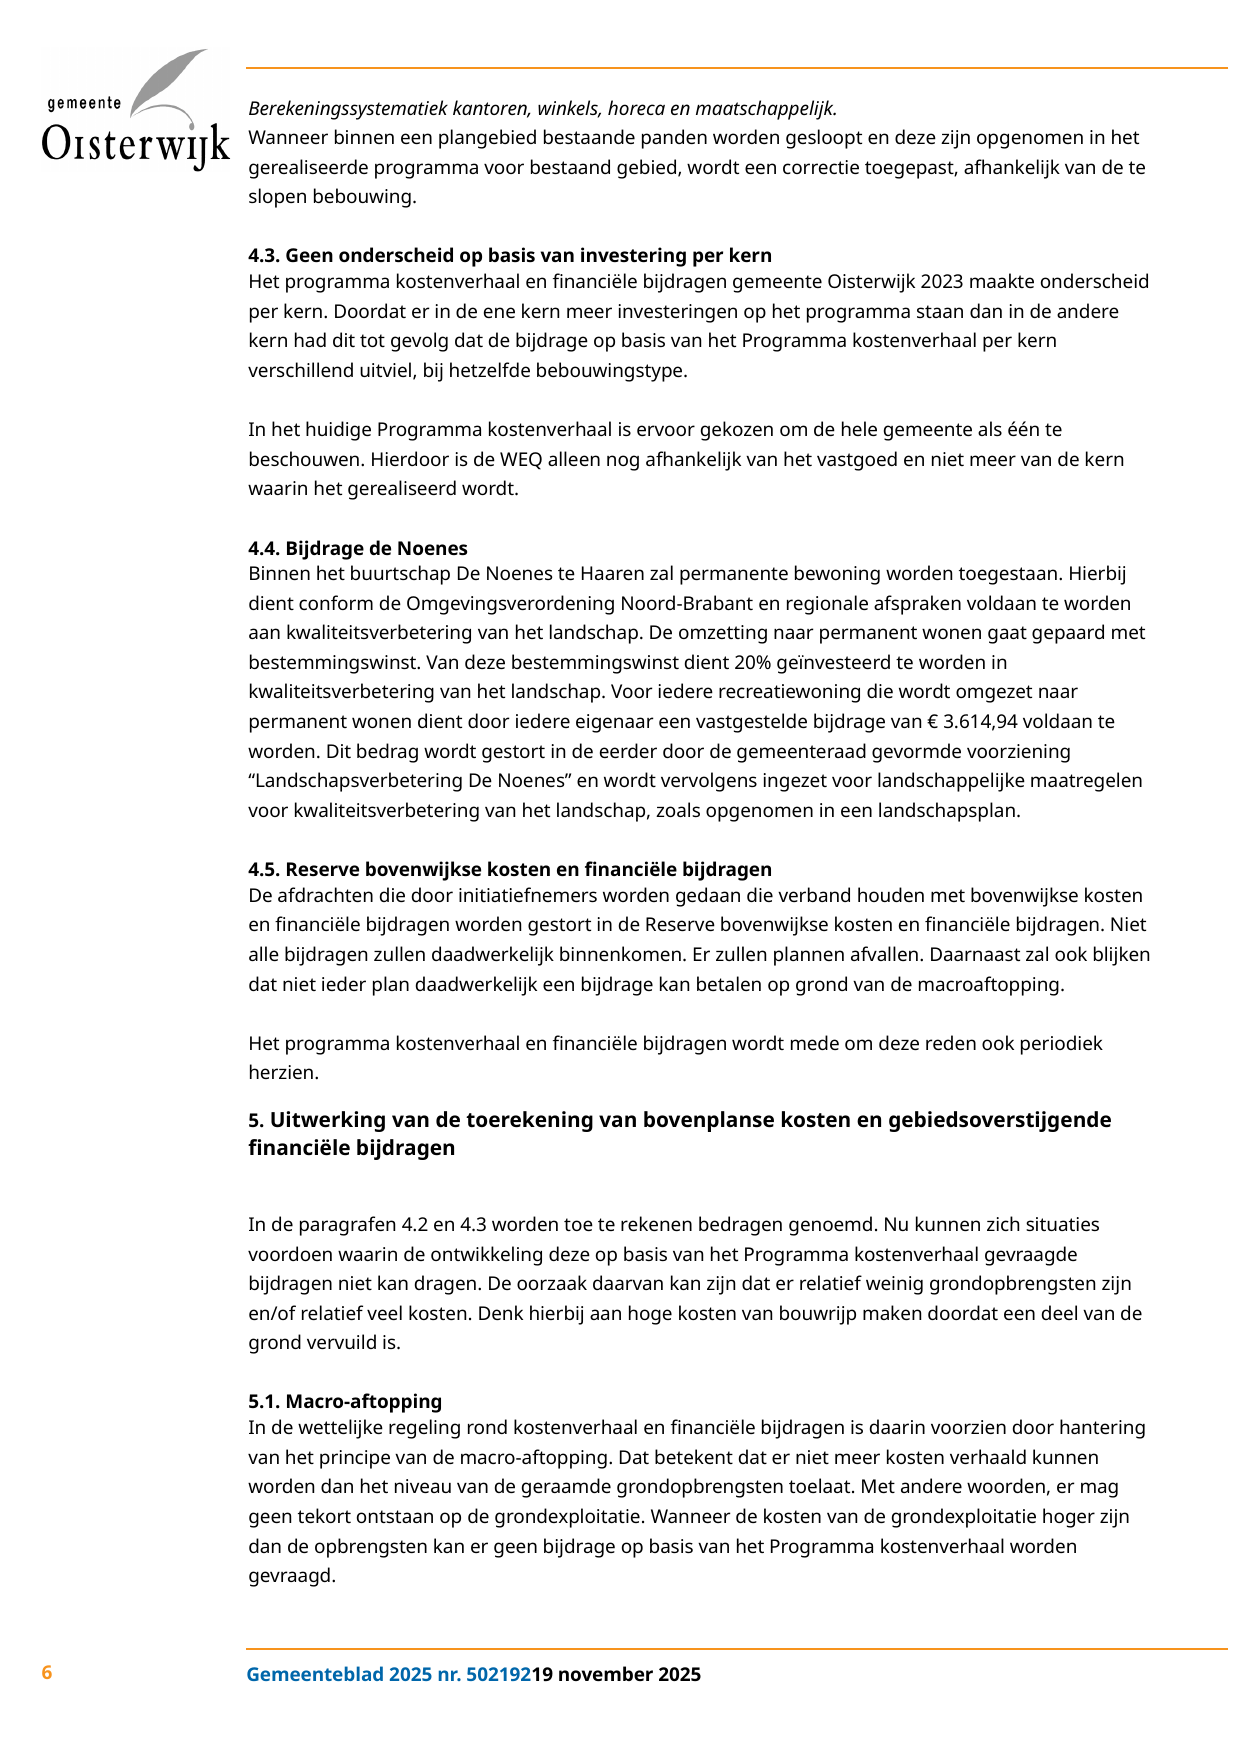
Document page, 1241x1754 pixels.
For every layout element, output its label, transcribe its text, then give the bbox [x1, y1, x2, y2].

text De afdrachten die door initiatiefnemers worden gedaan die verband houden met bovenwijkse kosten en financiële bijdragen worden gestort in de Reserve bovenwijkse kosten en financiële bijdragen. Niet alle bijdragen zullen daadwerkelijk binnenkomen. Er zullen plannen afvallen. Daarnaast zal ook blijken dat niet ieder plan daadwerkelijk een bijdrage kan betalen op grond van de macroaftopping. [248, 882, 1152, 996]
text 4.4. Bijdrage de Noenes [248, 535, 1152, 560]
text Wanneer binnen een plangebied bestaande panden worden gesloopt en deze zijn opgenomen in het gerealiseerde programma voor bestaand gebied, wordt een correctie toegepast, afhankelijk van de te slopen bebouwing. [248, 124, 1152, 209]
text 4.5. Reserve bovenwijkse kosten en financiële bijdragen [248, 856, 1152, 882]
picture [41, 47, 231, 172]
text Berekeningssystematiek kantoren, winkels, horeca en maatschappelijk. [248, 95, 1152, 121]
text 5. Uitwerking van de toerekening van bovenplanse kosten en gebiedsoverstijgende financiële bijdragen [248, 1105, 1152, 1162]
text Het programma kostenverhaal en financiële bijdragen wordt mede om deze reden ook periodiek herzien. [248, 1030, 1152, 1085]
text In het huidige Programma kostenverhaal is ervoor gekozen om de hele gemeente als één te beschouwen. Hierdoor is de WEQ alleen nog afhankelijk van het vastgoed en niet meer van de kern waarin het gerealiseerd wordt. [248, 416, 1152, 501]
text In de paragrafen 4.2 en 4.3 worden toe te rekenen bedragen genoemd. Nu kunnen zich situaties voordoen waarin de ontwikkeling deze op basis van het Programma kostenverhaal gevraagde bijdragen niet kan dragen. De oorzaak daarvan kan zijn dat er relatief weinig grondopbrengsten zijn en/of relatief veel kosten. Denk hierbij aan hoge kosten van bouwrijp maken doordat een deel van de grond vervuild is. [248, 1211, 1152, 1355]
text Het programma kostenverhaal en financiële bijdragen gemeente Oisterwijk 2023 maakte onderscheid per kern. Doordat er in de ene kern meer investeringen op het programma staan dan in de andere kern had dit tot gevolg dat de bijdrage op basis van het Programma kostenverhaal per kern verschillend uitviel, bij hetzelfde bebouwingstype. [248, 268, 1152, 383]
text Binnen het buurtschap De Noenes te Haaren zal permanente bewoning worden toegestaan. Hierbij dient conform de Omgevingsverordening Noord-Brabant en regionale afspraken voldaan te worden aan kwaliteitsverbetering van het landschap. De omzetting naar permanent wonen gaat gepaard met bestemmingswinst. Van deze bestemmingswinst dient 20% geïnvesteerd te worden in kwaliteitsverbetering van het landschap. Voor iedere recreatiewoning die wordt omgezet naar permanent wonen dient door iedere eigenaar een vastgestelde bijdrage van € 3.614,94 voldaan te worden. Dit bedrag wordt gestort in de eerder door de gemeenteraad gevormde voorziening “Landschapsverbetering De Noenes” en wordt vervolgens ingezet voor landschappelijke maatregelen voor kwaliteitsverbetering van het landschap, zoals opgenomen in een landschapsplan. [248, 560, 1152, 823]
text In de wettelijke regeling rond kostenverhaal en financiële bijdragen is daarin voorzien door hantering van het principe van de macro-aftopping. Dat betekent dat er niet meer kosten verhaald kunnen worden dan het niveau van de geraamde grondopbrengsten toelaat. Met andere woorden, er mag geen tekort ontstaan op de grondexploitatie. Wanneer de kosten van de grondexploitatie hoger zijn dan de opbrengsten kan er geen bijdrage op basis van het Programma kostenverhaal worden gevraagd. [248, 1414, 1152, 1588]
text 5.1. Macro-aftopping [248, 1389, 1152, 1414]
text 4.3. Geen onderscheid op basis van investering per kern [248, 243, 1152, 268]
